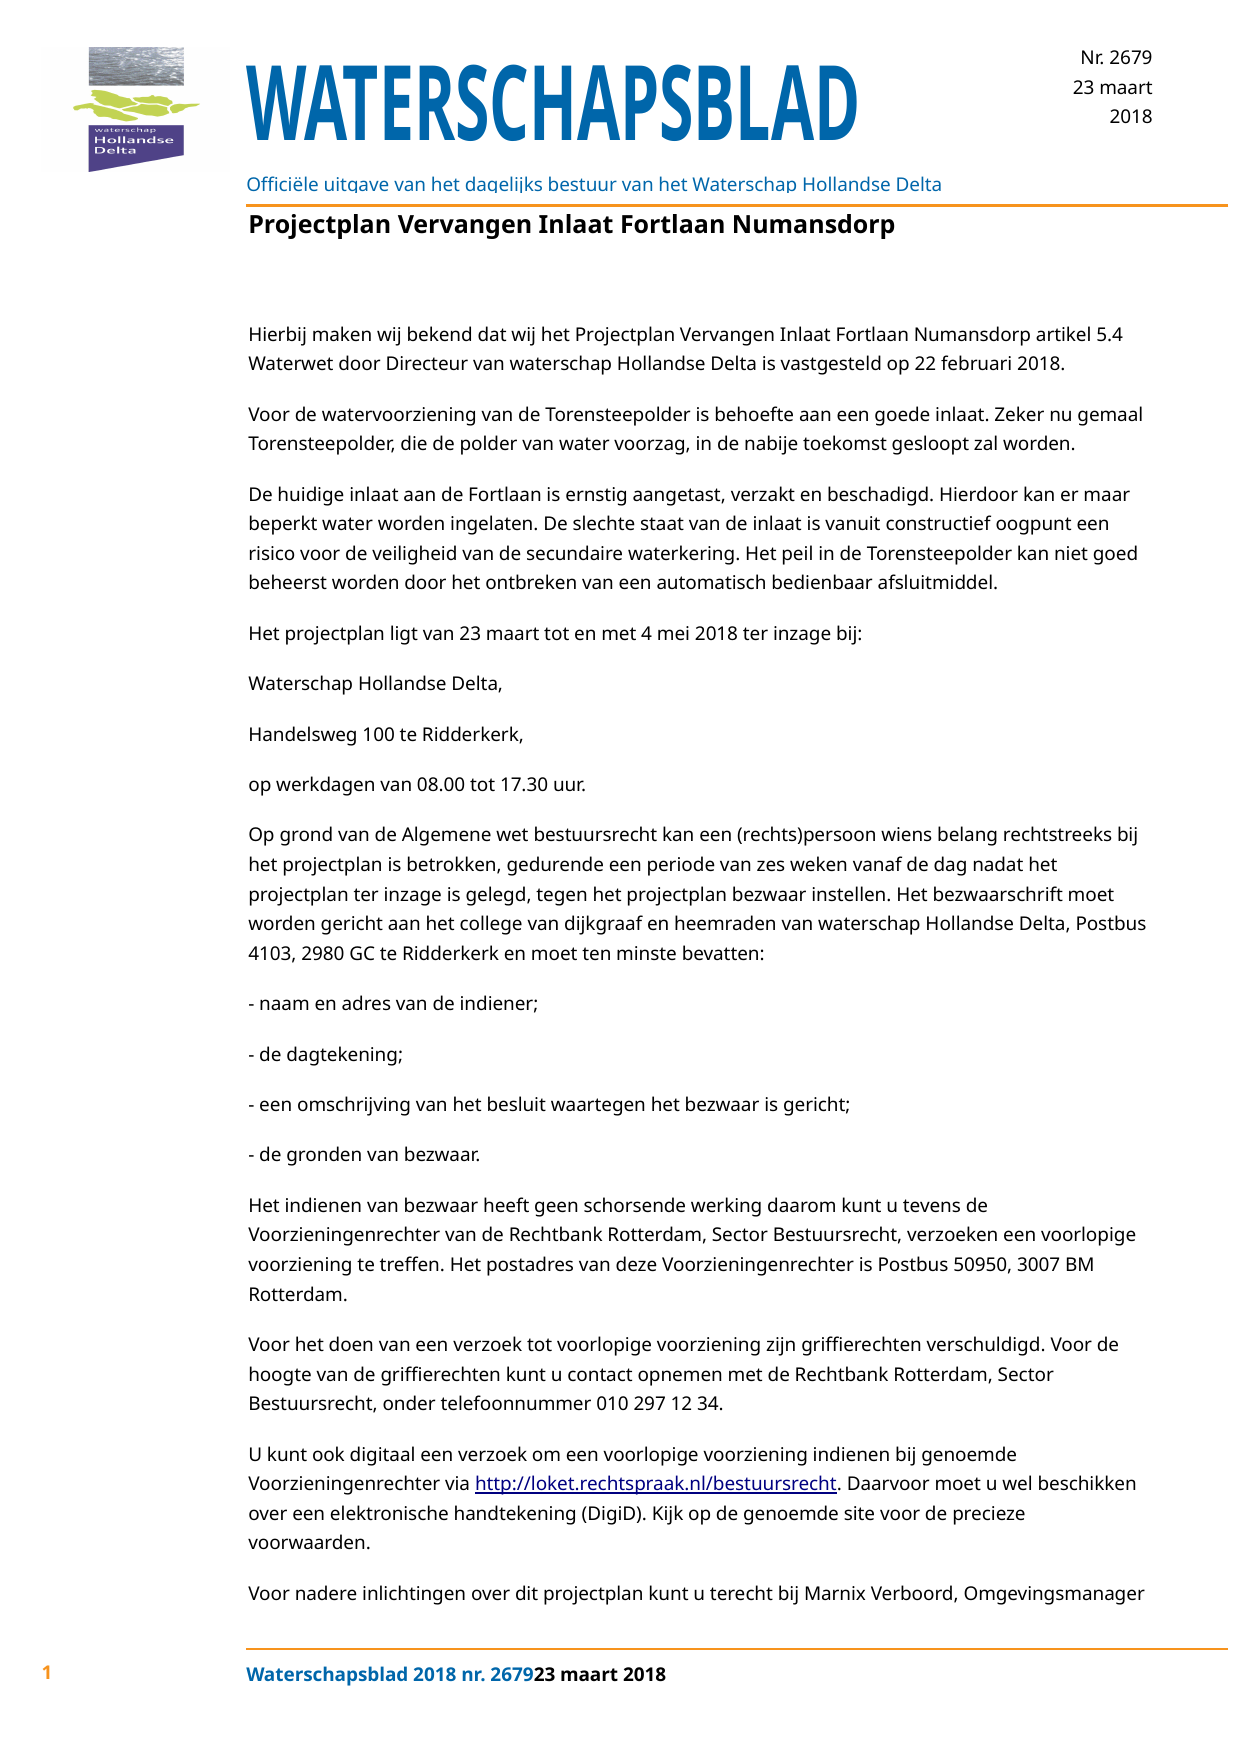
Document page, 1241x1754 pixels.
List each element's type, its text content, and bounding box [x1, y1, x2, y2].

picture [41, 47, 231, 172]
text Voor nadere inlichtingen over dit projectplan kunt u terecht bij Marnix Verboord, Omgevingsmanager [248, 1580, 1152, 1606]
text - de gronden van bezwaar. [248, 1142, 1152, 1167]
text Op grond van de Algemene wet bestuursrecht kan een (rechts)persoon wiens belang rechtstreeks bij het projectplan is betrokken, gedurende een periode van zes weken vanaf de dag nadat het projectplan ter inzage is gelegd, tegen het projectplan bezwaar instellen. Het bezwaarschrift moet worden gericht aan het college van dijkgraaf en heemraden van waterschap Hollandse Delta, Postbus 4103, 2980 GC te Ridderkerk en moet ten minste bevatten: [248, 822, 1152, 966]
text Projectplan Vervangen Inlaat Fortlaan Numansdorp [248, 207, 1152, 241]
text op werkdagen van 08.00 tot 17.30 uur. [248, 771, 1152, 797]
text Het projectplan ligt van 23 maart tot en met 4 mei 2018 ter inzage bij: [248, 620, 1152, 646]
text - de dagtekening; [248, 1041, 1152, 1066]
text Hierbij maken wij bekend dat wij het Projectplan Vervangen Inlaat Fortlaan Numansdorp artikel 5.4 Waterwet door Directeur van waterschap Hollandse Delta is vastgesteld op 22 februari 2018. [248, 321, 1152, 376]
text Het indienen van bezwaar heeft geen schorsende werking daarom kunt u tevens de Voorzieningenrechter van de Rechtbank Rotterdam, Sector Bestuursrecht, verzoeken een voorlopige voorziening te treffen. Het postadres van deze Voorzieningenrechter is Postbus 50950, 3007 BM Rotterdam. [248, 1192, 1152, 1306]
text Handelsweg 100 te Ridderkerk, [248, 721, 1152, 746]
text U kunt ook digitaal een verzoek om een voorlopige voorziening indienen bij genoemde Voorzieningenrechter via http://loket.rechtspraak.nl/bestuursrecht. Daarvoor moet u wel beschikken over een elektronische handtekening (DigiD). Kijk op de genoemde site voor de precieze voorwaarden. [248, 1441, 1152, 1555]
text - een omschrijving van het besluit waartegen het bezwaar is gericht; [248, 1091, 1152, 1117]
text De huidige inlaat aan de Fortlaan is ernstig aangetast, verzakt en beschadigd. Hierdoor kan er maar beperkt water worden ingelaten. De slechte staat van de inlaat is vanuit constructief oogpunt een risico voor de veiligheid van de secundaire waterkering. Het peil in de Torensteepolder kan niet goed beheerst worden door het ontbreken van een automatisch bedienbaar afsluitmiddel. [248, 481, 1152, 595]
text Voor het doen van een verzoek tot voorlopige voorziening zijn griffierechten verschuldigd. Voor de hoogte van de griffierechten kunt u contact opnemen met de Rechtbank Rotterdam, Sector Bestuursrecht, onder telefoonnummer 010 297 12 34. [248, 1331, 1152, 1416]
text Voor de watervoorziening van de Torensteepolder is behoefte aan een goede inlaat. Zeker nu gemaal Torensteepolder, die de polder van water voorzag, in de nabije toekomst gesloopt zal worden. [248, 401, 1152, 456]
text Waterschap Hollandse Delta, [248, 670, 1152, 696]
text - naam en adres van de indiener; [248, 990, 1152, 1016]
